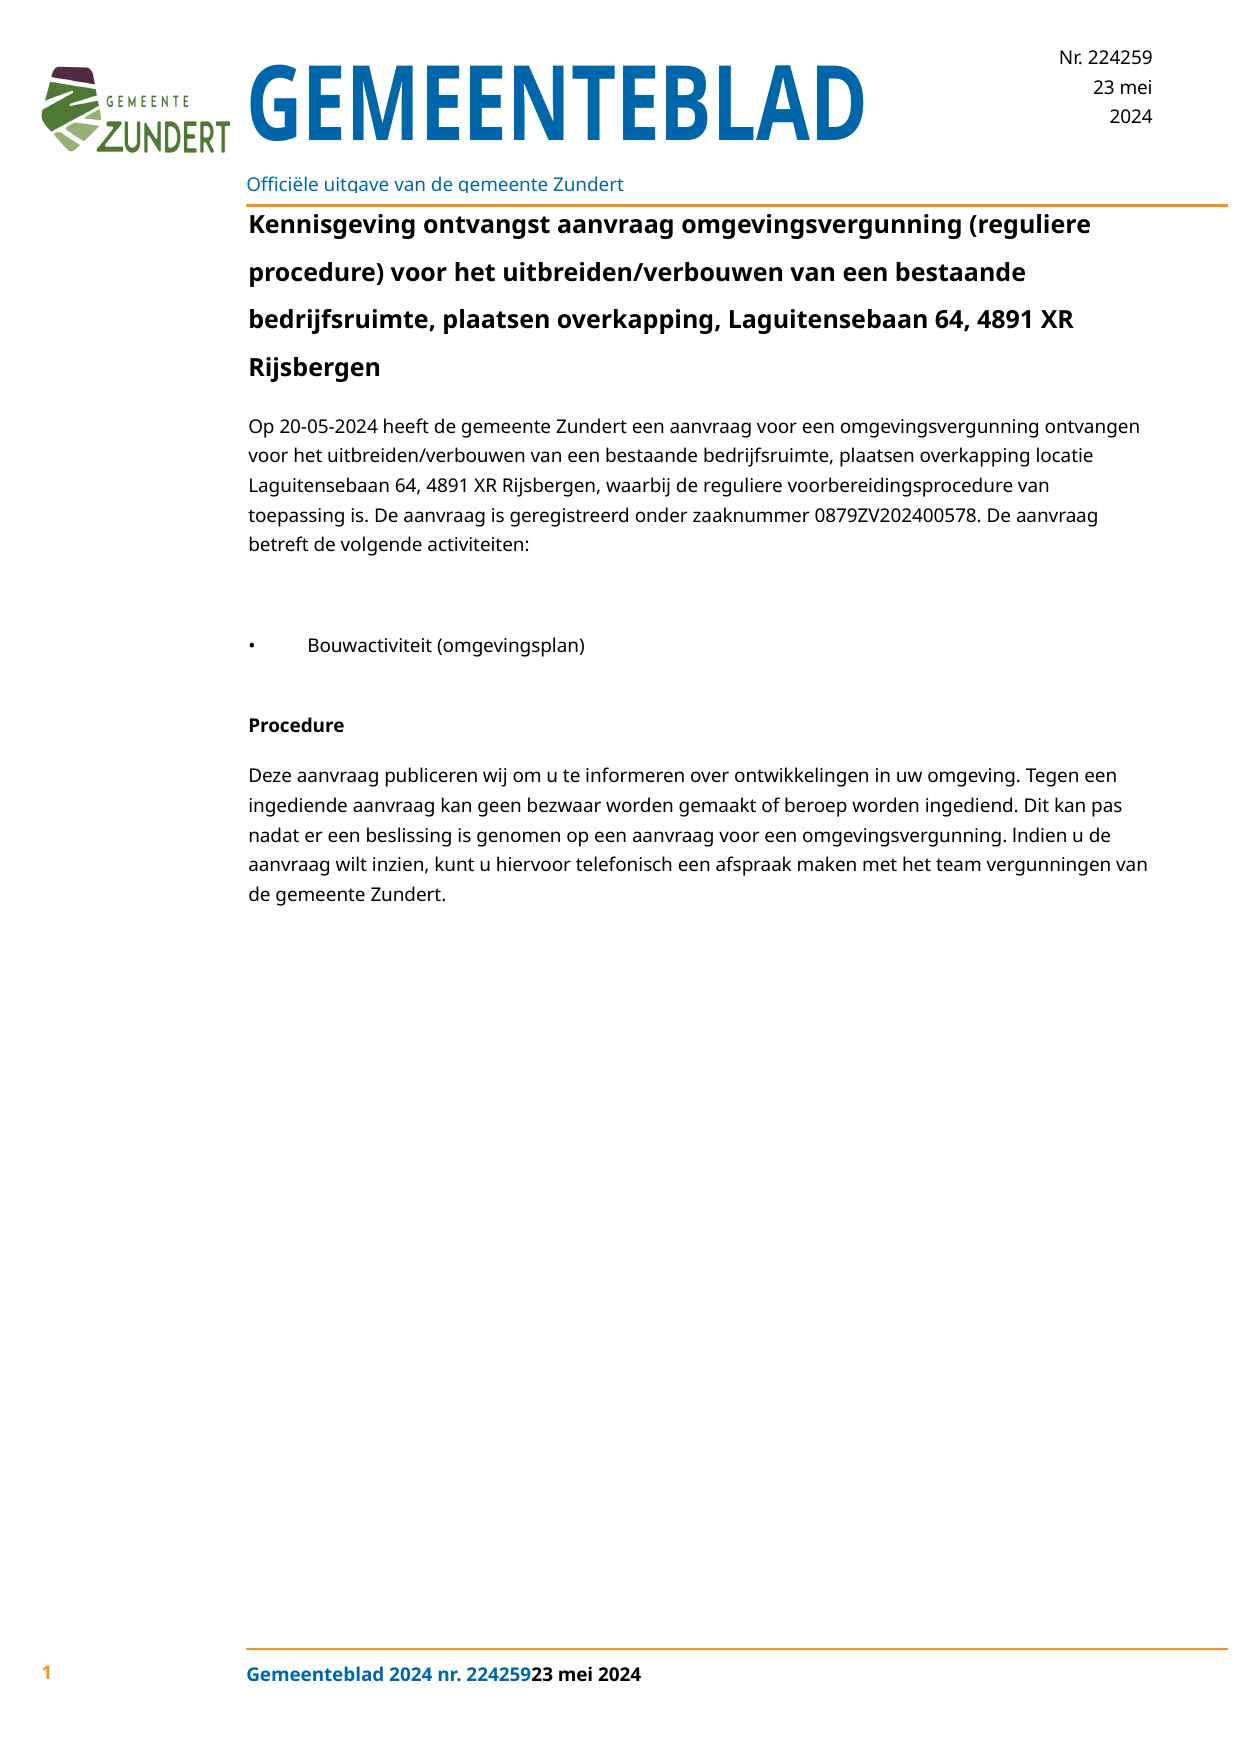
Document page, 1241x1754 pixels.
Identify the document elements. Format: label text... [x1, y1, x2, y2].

picture [41, 47, 231, 172]
list Bouwactiviteit (omgevingsplan) [248, 632, 1152, 658]
text Kennisgeving ontvangst aanvraag omgevingsvergunning (reguliere procedure) voor het uitbreiden/verbouwen van een bestaande bedrijfsruimte, plaatsen overkapping, Laguitensebaan 64, 4891 XR Rijsbergen [248, 207, 1152, 384]
text Procedure [248, 712, 1152, 738]
text Op 20-05-2024 heeft de gemeente Zundert een aanvraag voor een omgevingsvergunning ontvangen voor het uitbreiden/verbouwen van een bestaande bedrijfsruimte, plaatsen overkapping locatie Laguitensebaan 64, 4891 XR Rijsbergen, waarbij de reguliere voorbereidingsprocedure van toepassing is. De aanvraag is geregistreerd onder zaaknummer 0879ZV202400578. De aanvraag betreft de volgende activiteiten: [248, 413, 1152, 557]
text Deze aanvraag publiceren wij om u te informeren over ontwikkelingen in uw omgeving. Tegen een ingediende aanvraag kan geen bezwaar worden gemaakt of beroep worden ingediend. Dit kan pas nadat er een beslissing is genomen op een aanvraag voor een omgevingsvergunning. lndien u de aanvraag wilt inzien, kunt u hiervoor telefonisch een afspraak maken met het team vergunningen van de gemeente Zundert. [248, 763, 1152, 907]
